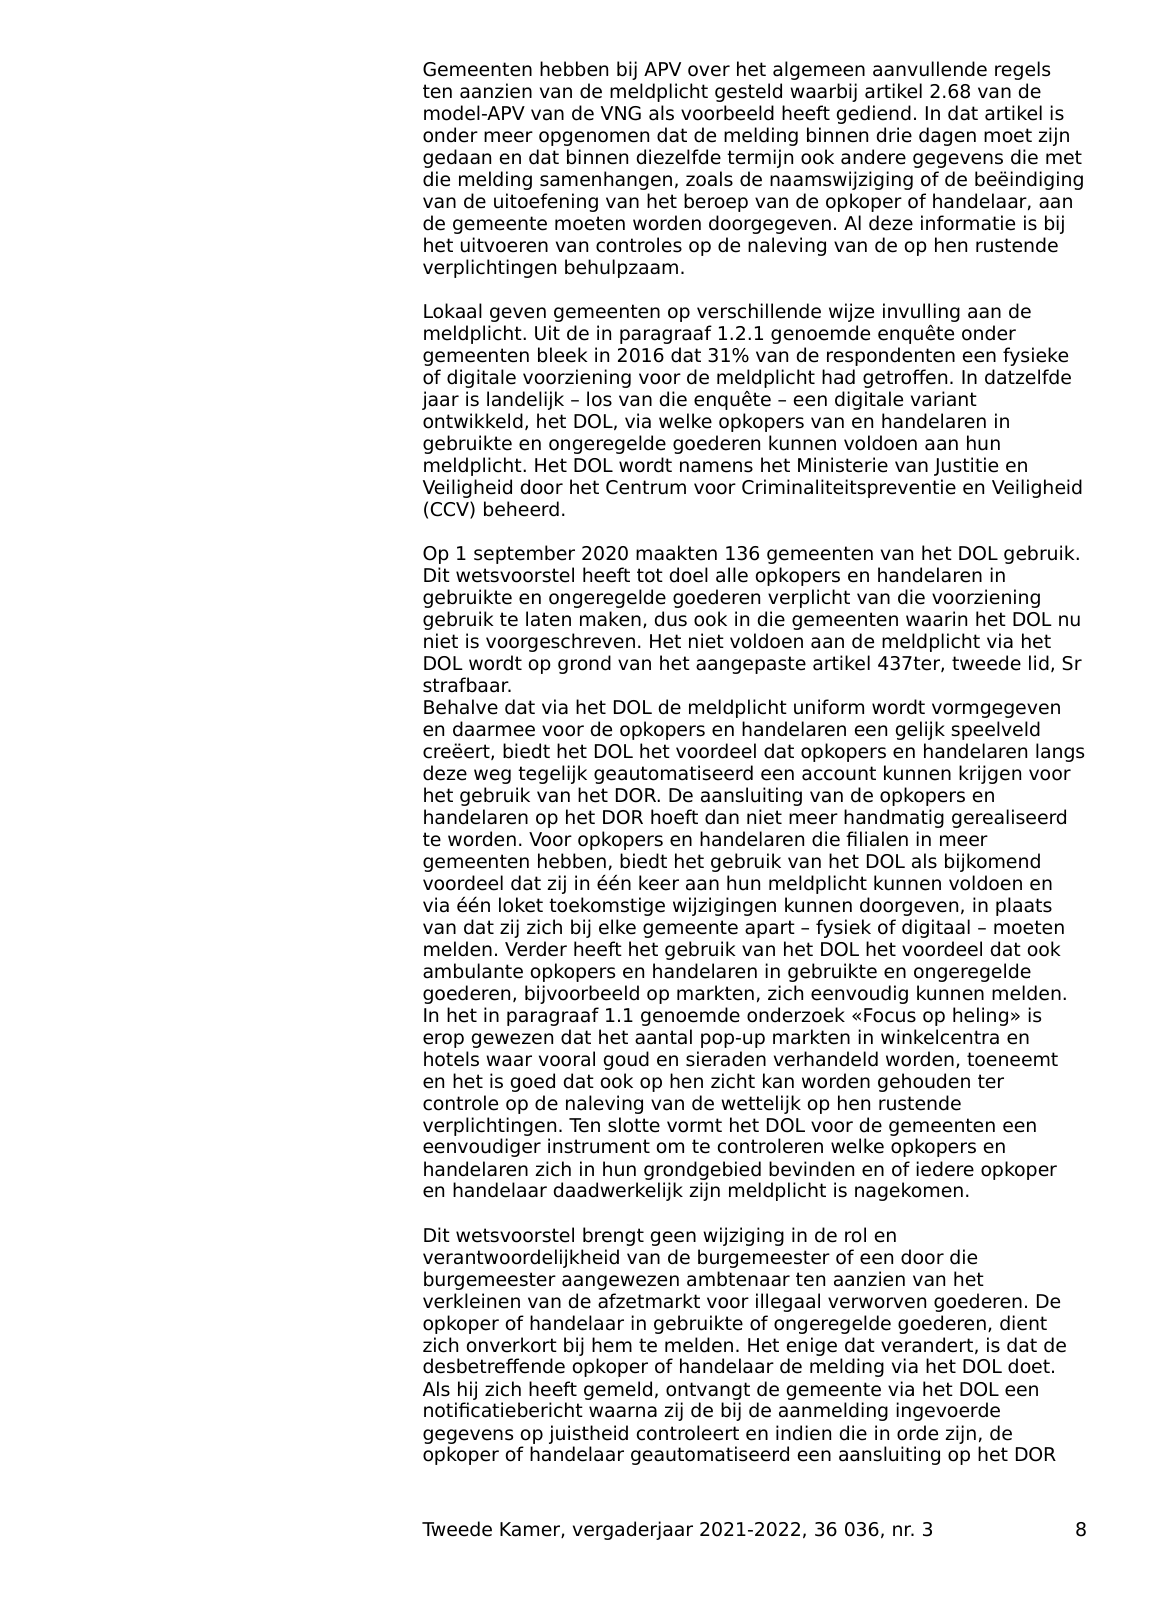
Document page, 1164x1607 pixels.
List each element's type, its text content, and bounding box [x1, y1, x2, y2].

text Op 1 september 2020 maakten 136 gemeenten van het DOL gebruik. Dit wetsvoorstel heeft tot doel alle opkopers en handelaren in gebruikte en ongeregelde goederen verplicht van die voorziening gebruik te laten maken, dus ook in die gemeenten waarin het DOL nu niet is voorgeschreven. Het niet voldoen aan de meldplicht via het DOL wordt op grond van het aangepaste artikel 437ter, tweede lid, Sr strafbaar. [422, 543, 1087, 697]
text Lokaal geven gemeenten op verschillende wijze invulling aan de meldplicht. Uit de in paragraaf 1.2.1 genoemde enquête onder gemeenten bleek in 2016 dat 31% van de respondenten een fysieke of digitale voorziening voor de meldplicht had getroffen. In datzelfde jaar is landelijk – los van die enquête – een digitale variant ontwikkeld, het DOL, via welke opkopers van en handelaren in gebruikte en ongeregelde goederen kunnen voldoen aan hun meldplicht. Het DOL wordt namens het Ministerie van Justitie en Veiligheid door het Centrum voor Criminaliteitspreventie en Veiligheid (CCV) beheerd. [422, 301, 1087, 521]
text Gemeenten hebben bij APV over het algemeen aanvullende regels ten aanzien van de meldplicht gesteld waarbij artikel 2.68 van de model-APV van de VNG als voorbeeld heeft gediend. In dat artikel is onder meer opgenomen dat de melding binnen drie dagen moet zijn gedaan en dat binnen diezelfde termijn ook andere gegevens die met die melding samenhangen, zoals de naamswijziging of de beëindiging van de uitoefening van het beroep van de opkoper of handelaar, aan de gemeente moeten worden doorgegeven. Al deze informatie is bij het uitvoeren van controles op de naleving van de op hen rustende verplichtingen behulpzaam. [422, 59, 1087, 279]
text Dit wetsvoorstel brengt geen wijziging in de rol en verantwoordelijkheid van de burgemeester of een door die burgemeester aangewezen ambtenaar ten aanzien van het verkleinen van de afzetmarkt voor illegaal verworven goederen. De opkoper of handelaar in gebruikte of ongeregelde goederen, dient zich onverkort bij hem te melden. Het enige dat verandert, is dat de desbetreffende opkoper of handelaar de melding via het DOL doet. Als hij zich heeft gemeld, ontvangt de gemeente via het DOL een notificatiebericht waarna zij de bij de aanmelding ingevoerde gegevens op juistheid controleert en indien die in orde zijn, de opkoper of handelaar geautomatiseerd een aansluiting op het DOR [422, 1224, 1087, 1466]
text Behalve dat via het DOL de meldplicht uniform wordt vormgegeven en daarmee voor de opkopers en handelaren een gelijk speelveld creëert, biedt het DOL het voordeel dat opkopers en handelaren langs deze weg tegelijk geautomatiseerd een account kunnen krijgen voor het gebruik van het DOR. De aansluiting van de opkopers en handelaren op het DOR hoeft dan niet meer handmatig gerealiseerd te worden. Voor opkopers en handelaren die filialen in meer gemeenten hebben, biedt het gebruik van het DOL als bijkomend voordeel dat zij in één keer aan hun meldplicht kunnen voldoen en via één loket toekomstige wijzigingen kunnen doorgeven, in plaats van dat zij zich bij elke gemeente apart – fysiek of digitaal – moeten melden. Verder heeft het gebruik van het DOL het voordeel dat ook ambulante opkopers en handelaren in gebruikte en ongeregelde goederen, bijvoorbeeld op markten, zich eenvoudig kunnen melden. In het in paragraaf 1.1 genoemde onderzoek «Focus op heling» is erop gewezen dat het aantal pop-up markten in winkelcentra en hotels waar vooral goud en sieraden verhandeld worden, toeneemt en het is goed dat ook op hen zicht kan worden gehouden ter controle op de naleving van de wettelijk op hen rustende verplichtingen. Ten slotte vormt het DOL voor de gemeenten een eenvoudiger instrument om te controleren welke opkopers en handelaren zich in hun grondgebied bevinden en of iedere opkoper en handelaar daadwerkelijk zijn meldplicht is nagekomen. [422, 697, 1087, 1202]
